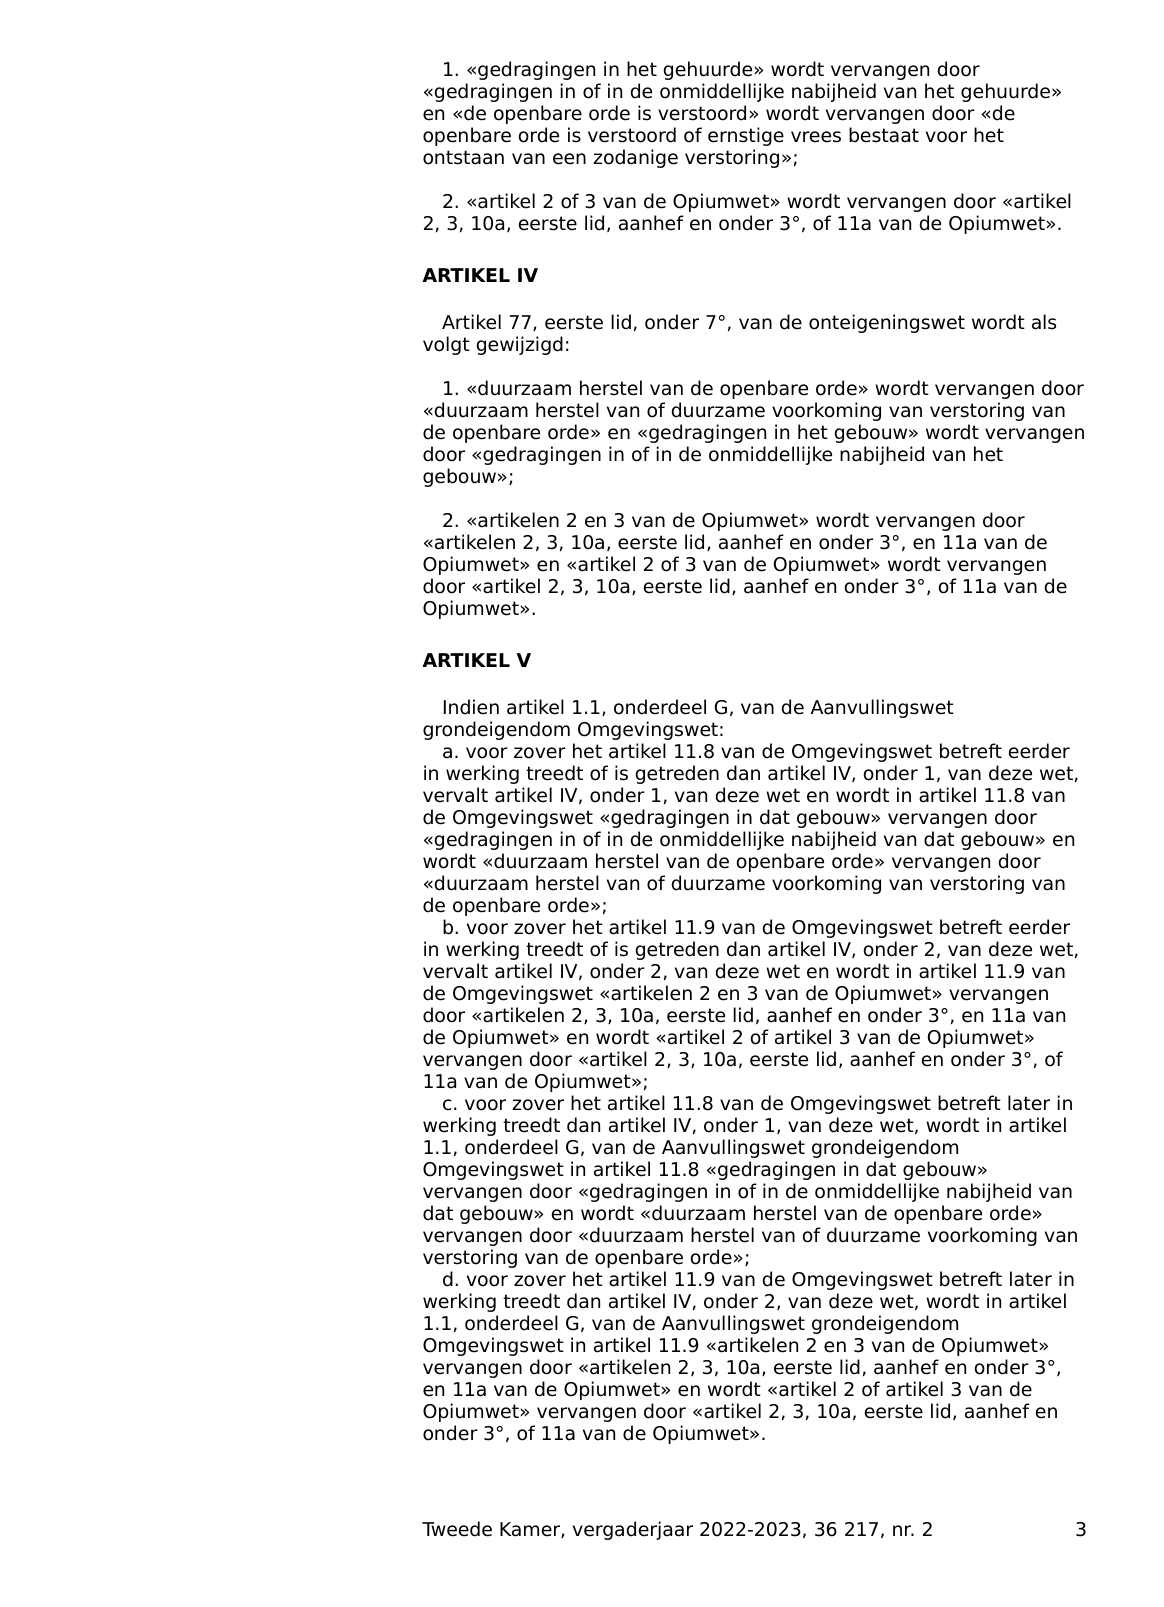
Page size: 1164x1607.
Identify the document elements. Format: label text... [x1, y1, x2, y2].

subtitle ARTIKEL IV [422, 265, 1087, 287]
text d. voor zover het artikel 11.9 van de Omgevingswet betreft later in werking treedt dan artikel IV, onder 2, van deze wet, wordt in artikel 1.1, onderdeel G, van de Aanvullingswet grondeigendom Omgevingswet in artikel 11.9 «artikelen 2 en 3 van de Opiumwet» vervangen door «artikelen 2, 3, 10a, eerste lid, aanhef en onder 3°, en 11a van de Opiumwet» en wordt «artikel 2 of artikel 3 van de Opiumwet» vervangen door «artikel 2, 3, 10a, eerste lid, aanhef en onder 3°, of 11a van de Opiumwet». [422, 1269, 1087, 1444]
text 2. «artikel 2 of 3 van de Opiumwet» wordt vervangen door «artikel 2, 3, 10a, eerste lid, aanhef en onder 3°, of 11a van de Opiumwet». [422, 191, 1087, 235]
text 1. «gedragingen in het gehuurde» wordt vervangen door «gedragingen in of in de onmiddellijke nabijheid van het gehuurde» en «de openbare orde is verstoord» wordt vervangen door «de openbare orde is verstoord of ernstige vrees bestaat voor het ontstaan van een zodanige verstoring»; [422, 59, 1087, 169]
text 1. «duurzaam herstel van de openbare orde» wordt vervangen door «duurzaam herstel van of duurzame voorkoming van verstoring van de openbare orde» en «gedragingen in het gebouw» wordt vervangen door «gedragingen in of in de onmiddellijke nabijheid van het gebouw»; [422, 378, 1087, 488]
subtitle ARTIKEL V [422, 650, 1087, 672]
text Indien artikel 1.1, onderdeel G, van de Aanvullingswet grondeigendom Omgevingswet: [422, 697, 1087, 741]
text Artikel 77, eerste lid, onder 7°, van de onteigeningswet wordt als volgt gewijzigd: [422, 312, 1087, 356]
text c. voor zover het artikel 11.8 van de Omgevingswet betreft later in werking treedt dan artikel IV, onder 1, van deze wet, wordt in artikel 1.1, onderdeel G, van de Aanvullingswet grondeigendom Omgevingswet in artikel 11.8 «gedragingen in dat gebouw» vervangen door «gedragingen in of in de onmiddellijke nabijheid van dat gebouw» en wordt «duurzaam herstel van de openbare orde» vervangen door «duurzaam herstel van of duurzame voorkoming van verstoring van de openbare orde»; [422, 1093, 1087, 1269]
text 2. «artikelen 2 en 3 van de Opiumwet» wordt vervangen door «artikelen 2, 3, 10a, eerste lid, aanhef en onder 3°, en 11a van de Opiumwet» en «artikel 2 of 3 van de Opiumwet» wordt vervangen door «artikel 2, 3, 10a, eerste lid, aanhef en onder 3°, of 11a van de Opiumwet». [422, 510, 1087, 620]
text a. voor zover het artikel 11.8 van de Omgevingswet betreft eerder in werking treedt of is getreden dan artikel IV, onder 1, van deze wet, vervalt artikel IV, onder 1, van deze wet en wordt in artikel 11.8 van de Omgevingswet «gedragingen in dat gebouw» vervangen door «gedragingen in of in de onmiddellijke nabijheid van dat gebouw» en wordt «duurzaam herstel van de openbare orde» vervangen door «duurzaam herstel van of duurzame voorkoming van verstoring van de openbare orde»; [422, 741, 1087, 917]
text b. voor zover het artikel 11.9 van de Omgevingswet betreft eerder in werking treedt of is getreden dan artikel IV, onder 2, van deze wet, vervalt artikel IV, onder 2, van deze wet en wordt in artikel 11.9 van de Omgevingswet «artikelen 2 en 3 van de Opiumwet» vervangen door «artikelen 2, 3, 10a, eerste lid, aanhef en onder 3°, en 11a van de Opiumwet» en wordt «artikel 2 of artikel 3 van de Opiumwet» vervangen door «artikel 2, 3, 10a, eerste lid, aanhef en onder 3°, of 11a van de Opiumwet»; [422, 917, 1087, 1093]
